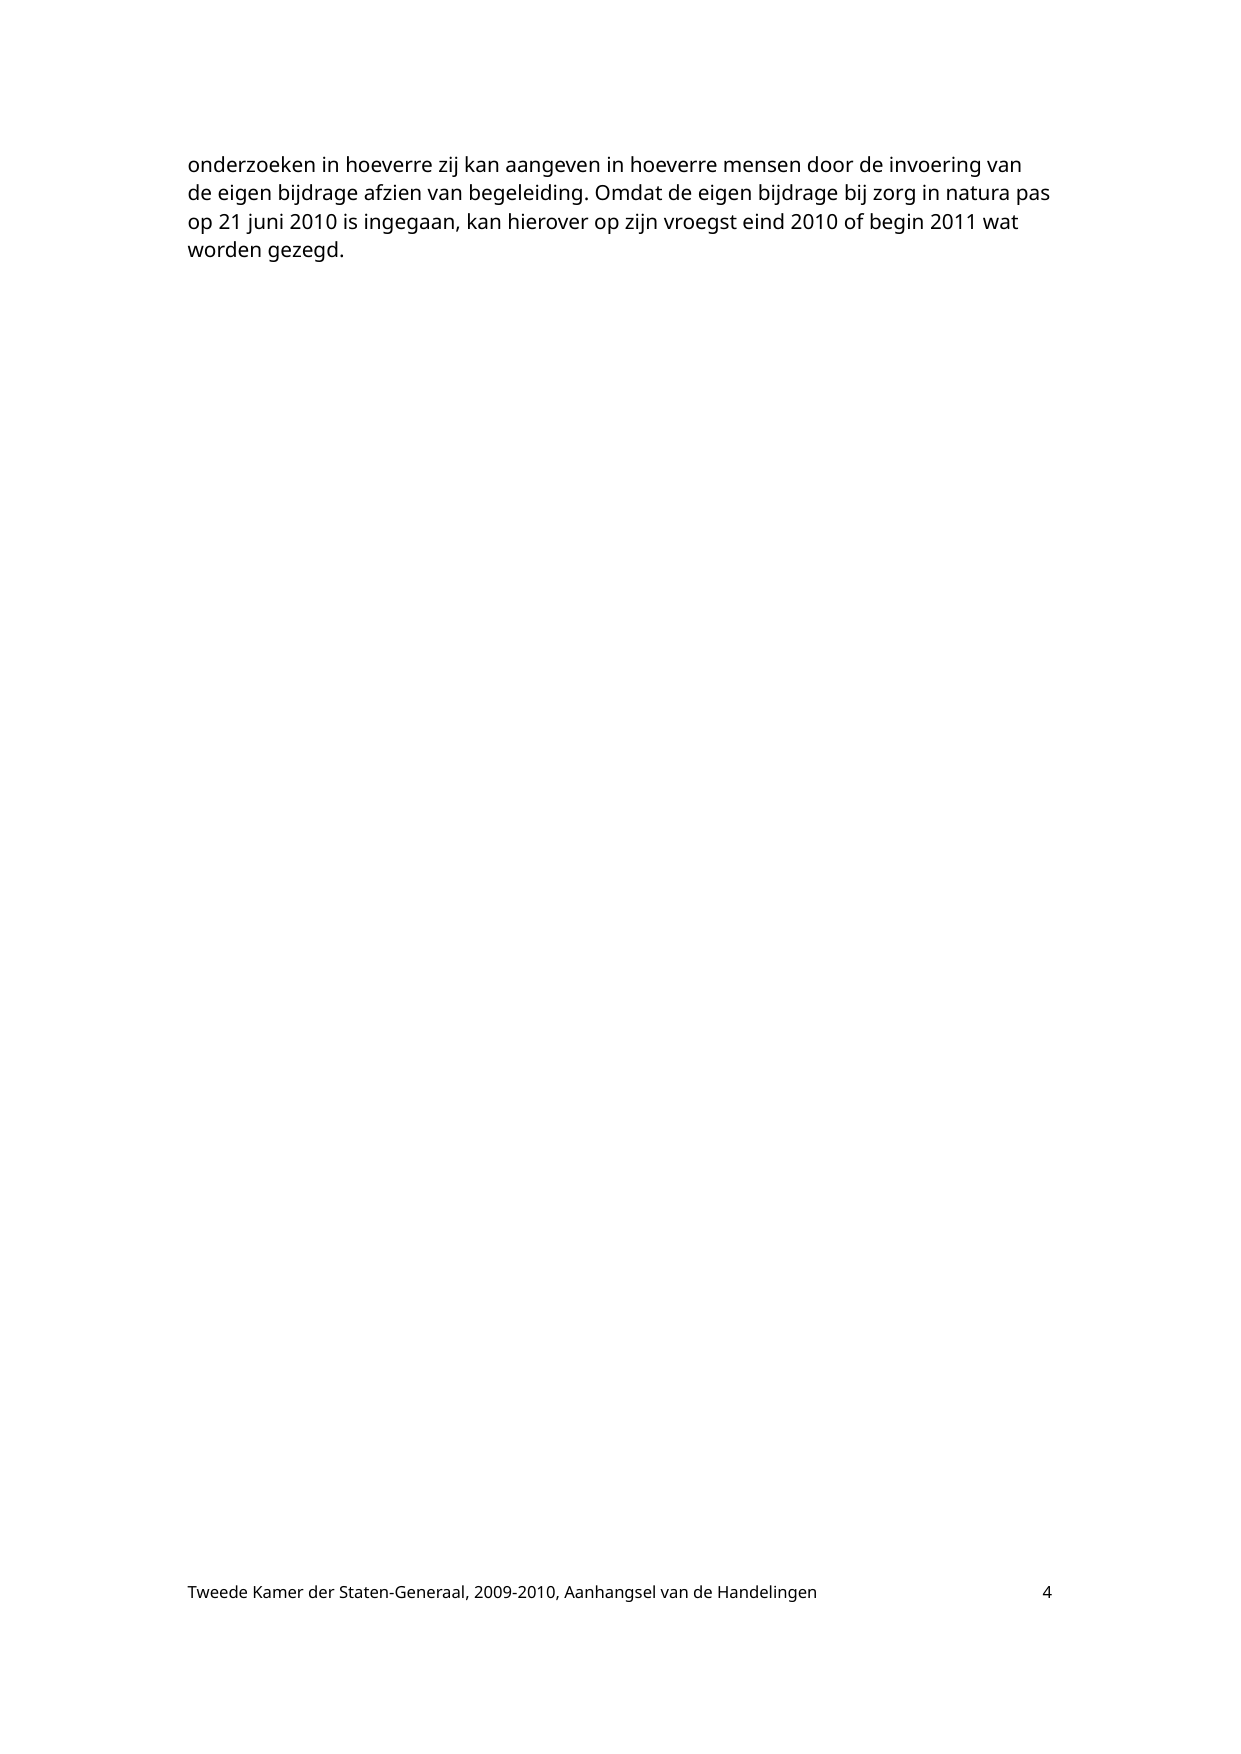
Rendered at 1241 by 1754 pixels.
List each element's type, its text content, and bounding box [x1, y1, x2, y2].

text onderzoeken in hoeverre zij kan aangeven in hoeverre mensen door de invoering van de eigen bijdrage afzien van begeleiding. Omdat de eigen bijdrage bij zorg in natura pas op 21 juni 2010 is ingegaan, kan hierover op zijn vroegst eind 2010 of begin 2011 wat worden gezegd. [187, 150, 1053, 264]
